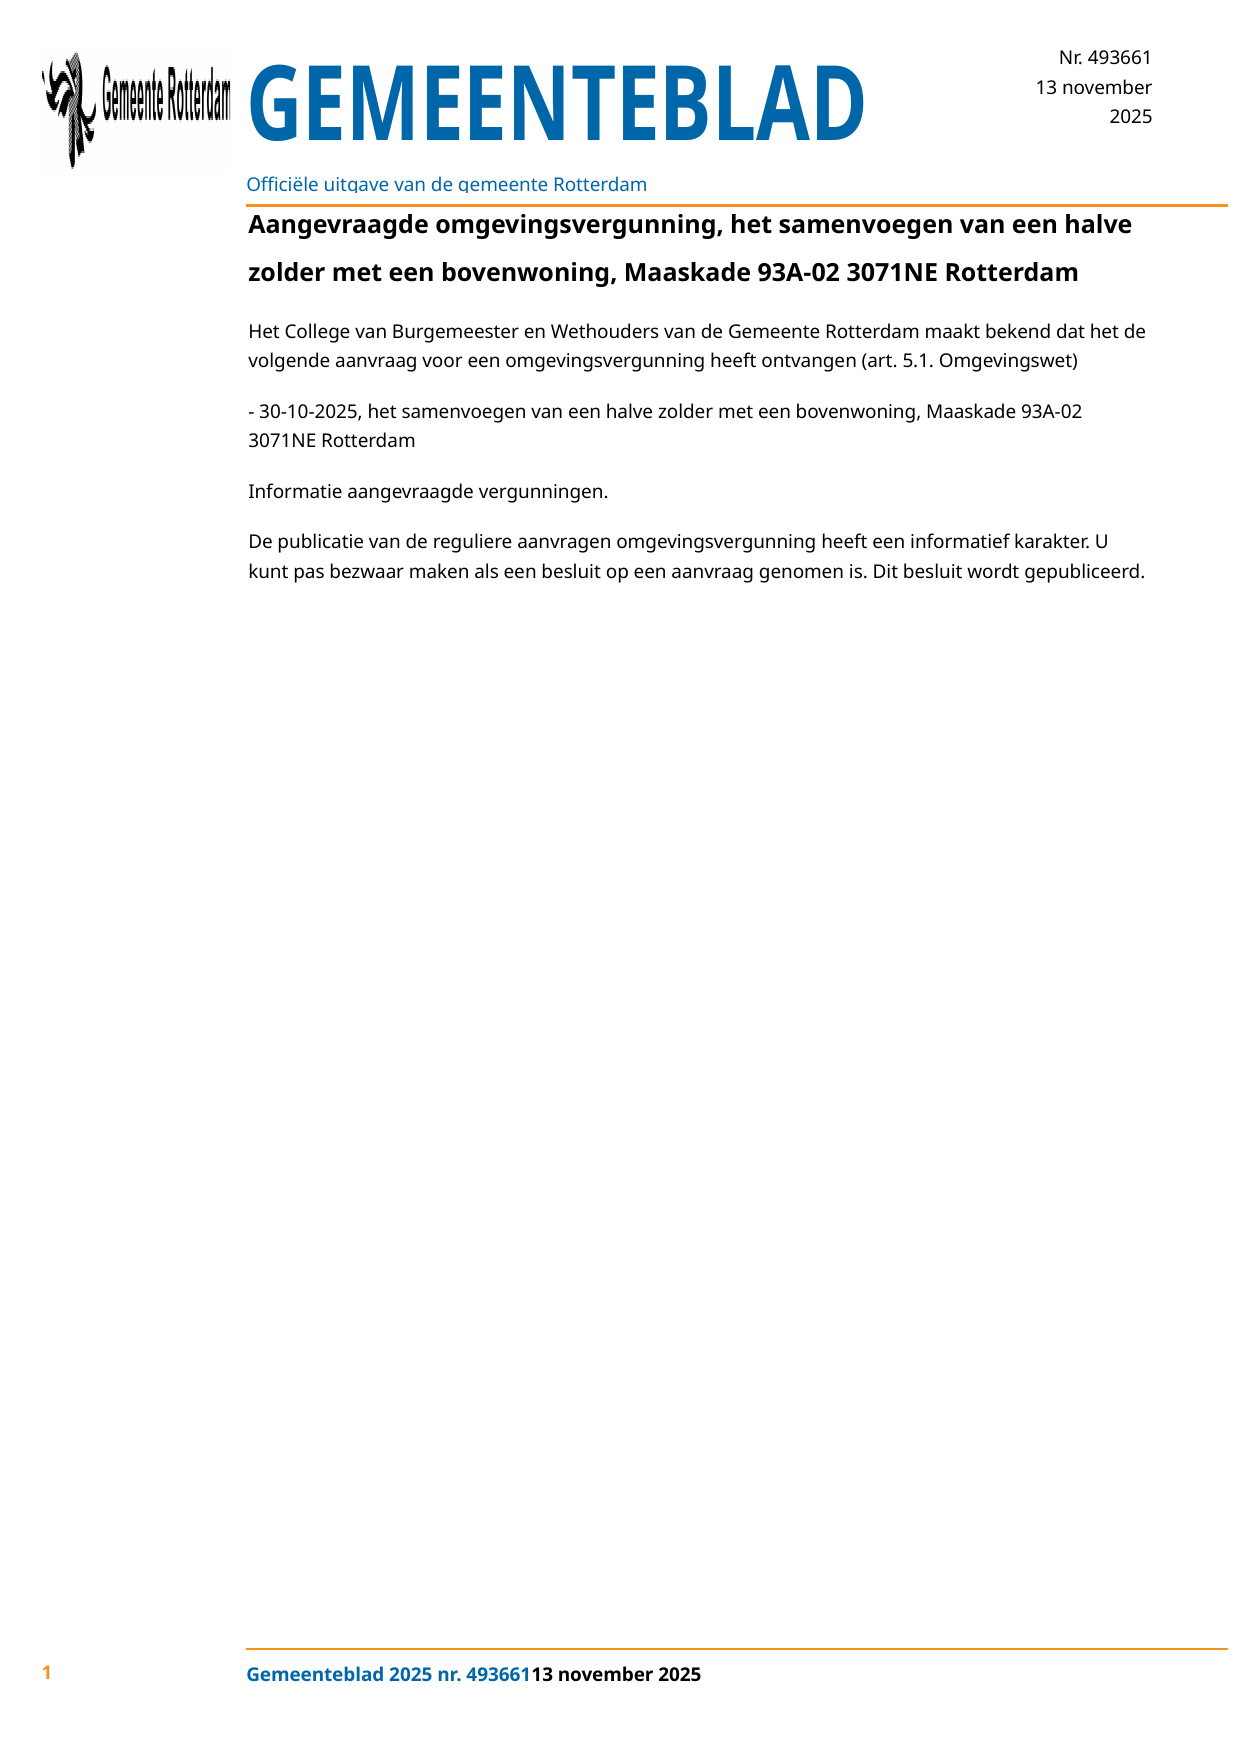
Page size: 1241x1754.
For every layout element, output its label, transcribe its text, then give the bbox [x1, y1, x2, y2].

text Aangevraagde omgevingsvergunning, het samenvoegen van een halve zolder met een bovenwoning, Maaskade 93A-02 3071NE Rotterdam [248, 207, 1152, 288]
picture [41, 47, 231, 172]
text Informatie aangevraagde vergunningen. [248, 478, 1152, 504]
text De publicatie van de reguliere aanvragen omgevingsvergunning heeft een informatief karakter. U kunt pas bezwaar maken als een besluit op een aanvraag genomen is. Dit besluit wordt gepubliceerd. [248, 528, 1152, 584]
text - 30-10-2025, het samenvoegen van een halve zolder met een bovenwoning, Maaskade 93A-02 3071NE Rotterdam [248, 398, 1152, 453]
text Het College van Burgemeester en Wethouders van de Gemeente Rotterdam maakt bekend dat het de volgende aanvraag voor een omgevingsvergunning heeft ontvangen (art. 5.1. Omgevingswet) [248, 318, 1152, 373]
